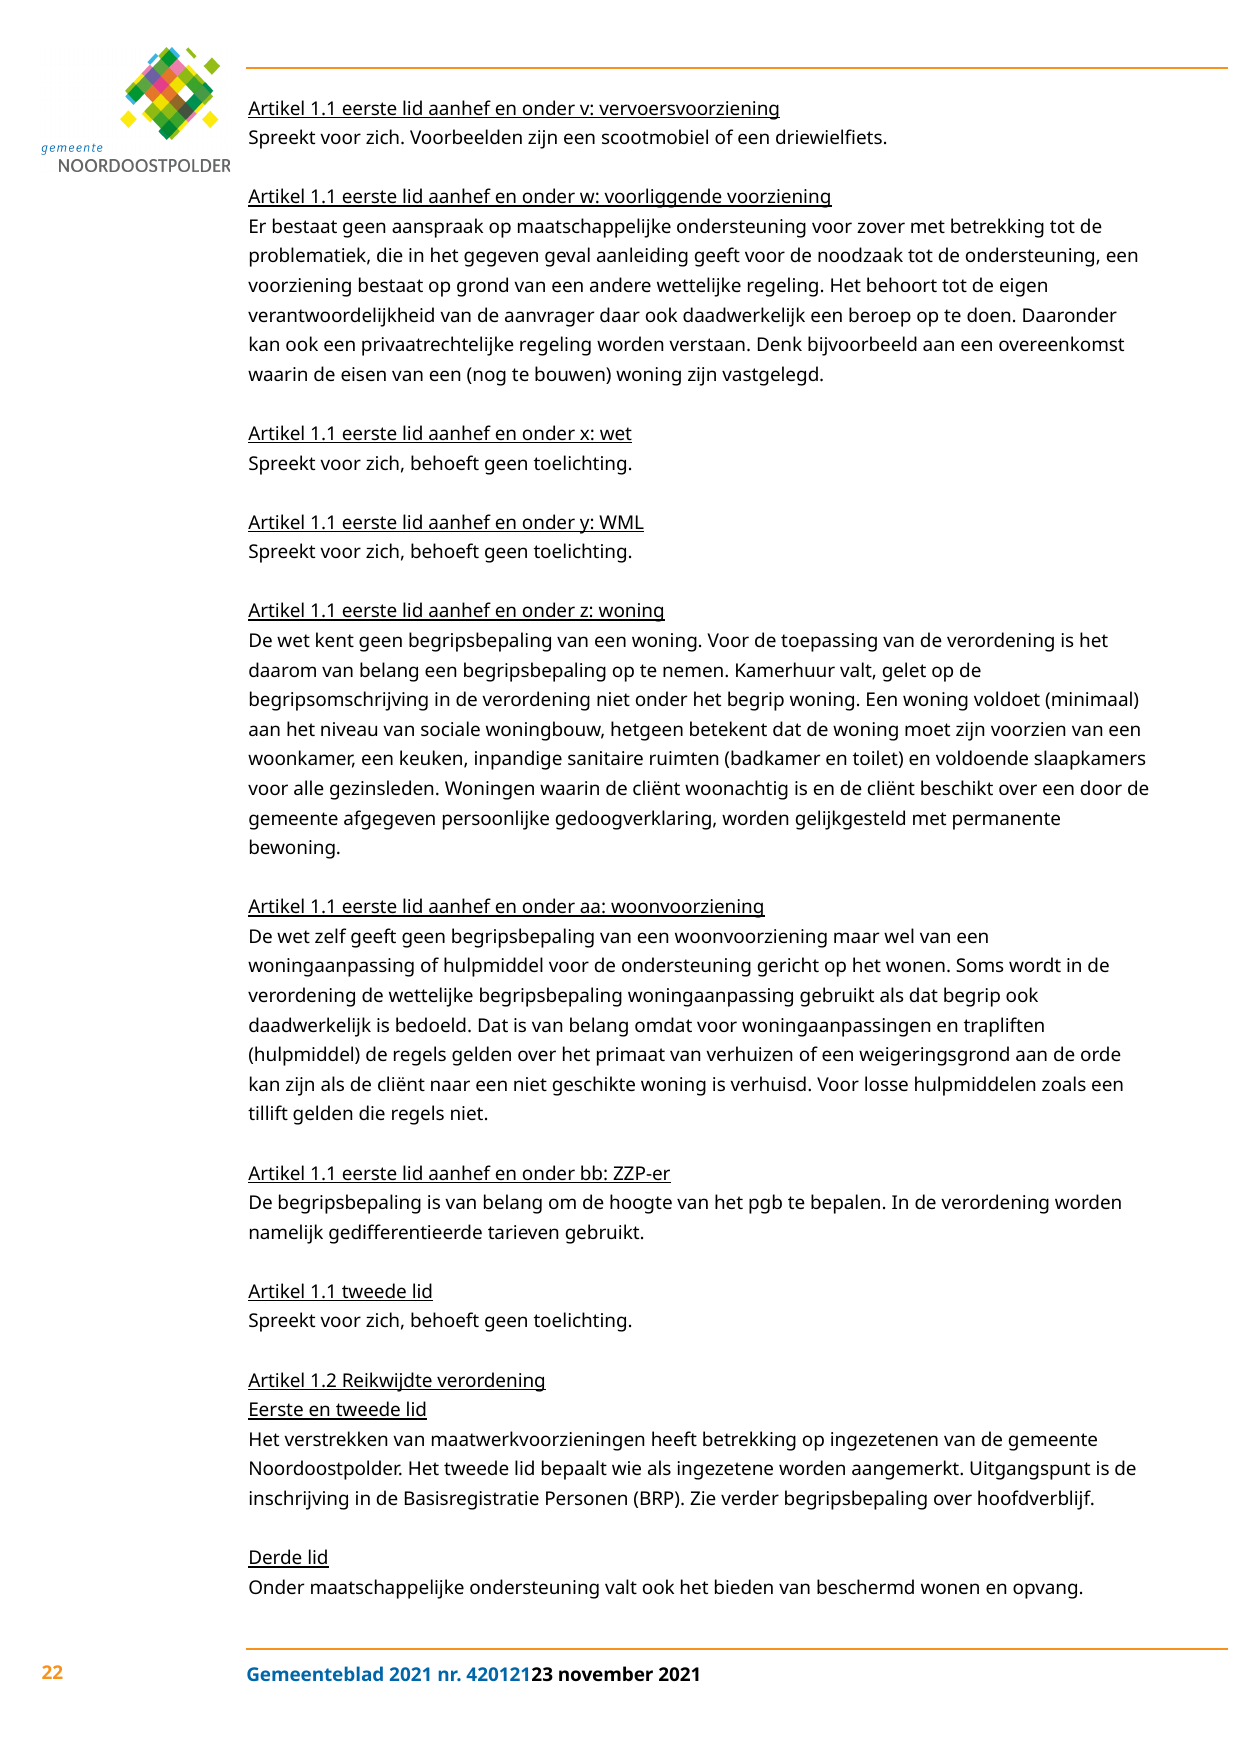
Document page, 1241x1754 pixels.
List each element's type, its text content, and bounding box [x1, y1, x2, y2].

text Artikel 1.1 eerste lid aanhef en onder z: woning [248, 598, 1152, 623]
text Artikel 1.1 eerste lid aanhef en onder bb: ZZP-er [248, 1160, 1152, 1186]
text De wet zelf geeft geen begripsbepaling van een woonvoorziening maar wel van een woningaanpassing of hulpmiddel voor de ondersteuning gericht op het wonen. Soms wordt in de verordening de wettelijke begripsbepaling woningaanpassing gebruikt als dat begrip ook daadwerkelijk is bedoeld. Dat is van belang omdat voor woningaanpassingen en trapliften (hulpmiddel) de regels gelden over het primaat van verhuizen of een weigeringsgrond aan de orde kan zijn als de cliënt naar een niet geschikte woning is verhuisd. Voor losse hulpmiddelen zoals een tillift gelden die regels niet. [248, 923, 1152, 1126]
text Het verstrekken van maatwerkvoorzieningen heeft betrekking op ingezetenen van de gemeente Noordoostpolder. Het tweede lid bepaalt wie als ingezetene worden aangemerkt. Uitgangspunt is de inschrijving in de Basisregistratie Personen (BRP). Zie verder begripsbepaling over hoofdverblijf. [248, 1426, 1152, 1511]
text Artikel 1.1 eerste lid aanhef en onder w: voorliggende voorziening [248, 183, 1152, 209]
text Artikel 1.1 eerste lid aanhef en onder aa: woonvoorziening [248, 893, 1152, 919]
text Spreekt voor zich, behoeft geen toelichting. [248, 1308, 1152, 1333]
text Artikel 1.2 Reikwijdte verordening [248, 1367, 1152, 1393]
text De wet kent geen begripsbepaling van een woning. Voor de toepassing van de verordening is het daarom van belang een begripsbepaling op te nemen. Kamerhuur valt, gelet op de begripsomschrijving in de verordening niet onder het begrip woning. Een woning voldoet (minimaal) aan het niveau van sociale woningbouw, hetgeen betekent dat de woning moet zijn voorzien van een woonkamer, een keuken, inpandige sanitaire ruimten (badkamer en toilet) en voldoende slaapkamers voor alle gezinsleden. Woningen waarin de cliënt woonachtig is en de cliënt beschikt over een door de gemeente afgegeven persoonlijke gedoogverklaring, worden gelijkgesteld met permanente bewoning. [248, 627, 1152, 860]
text Derde lid [248, 1544, 1152, 1570]
text Spreekt voor zich, behoeft geen toelichting. [248, 538, 1152, 564]
text Spreekt voor zich, behoeft geen toelichting. [248, 450, 1152, 476]
picture [41, 47, 231, 172]
text Spreekt voor zich. Voorbeelden zijn een scootmobiel of een driewielfiets. [248, 124, 1152, 150]
text Artikel 1.1 eerste lid aanhef en onder y: WML [248, 509, 1152, 535]
text Eerste en tweede lid [248, 1396, 1152, 1422]
text Onder maatschappelijke ondersteuning valt ook het bieden van beschermd wonen en opvang. [248, 1574, 1152, 1600]
text Er bestaat geen aanspraak op maatschappelijke ondersteuning voor zover met betrekking tot de problematiek, die in het gegeven geval aanleiding geeft voor de noodzaak tot de ondersteuning, een voorziening bestaat op grond van een andere wettelijke regeling. Het behoort tot de eigen verantwoordelijkheid van de aanvrager daar ook daadwerkelijk een beroep op te doen. Daaronder kan ook een privaatrechtelijke regeling worden verstaan. Denk bijvoorbeeld aan een overeenkomst waarin de eisen van een (nog te bouwen) woning zijn vastgelegd. [248, 213, 1152, 387]
text De begripsbepaling is van belang om de hoogte van het pgb te bepalen. In de verordening worden namelijk gedifferentieerde tarieven gebruikt. [248, 1189, 1152, 1245]
text Artikel 1.1 tweede lid [248, 1278, 1152, 1304]
text Artikel 1.1 eerste lid aanhef en onder v: vervoersvoorziening [248, 95, 1152, 121]
text Artikel 1.1 eerste lid aanhef en onder x: wet [248, 420, 1152, 446]
